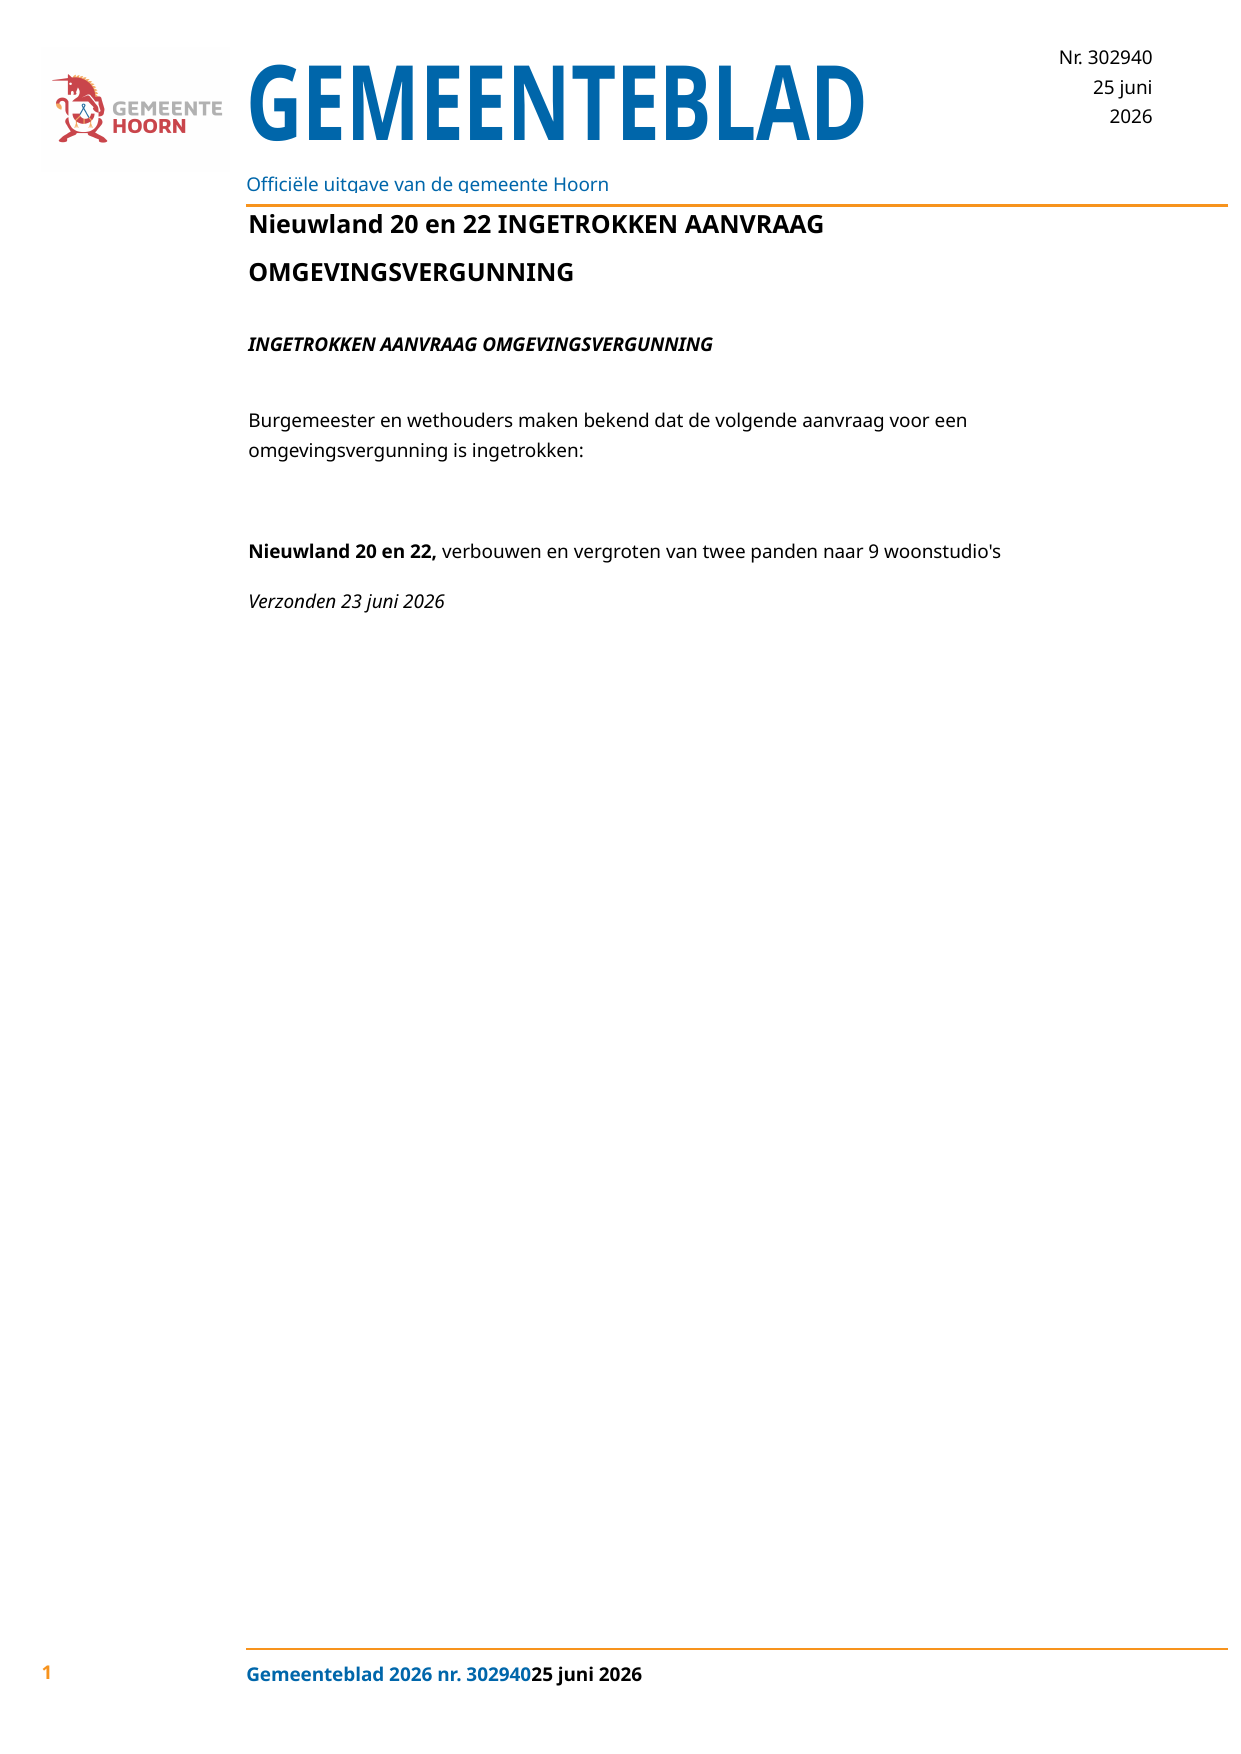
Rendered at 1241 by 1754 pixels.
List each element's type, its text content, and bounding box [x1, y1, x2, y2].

text Verzonden 23 juni 2026 [248, 588, 1152, 614]
text Nieuwland 20 en 22, verbouwen en vergroten van twee panden naar 9 woonstudio's [248, 538, 1152, 564]
text INGETROKKEN AANVRAAG OMGEVINGSVERGUNNING [248, 331, 1152, 357]
picture [41, 47, 231, 172]
text Burgemeester en wethouders maken bekend dat de volgende aanvraag voor een omgevingsvergunning is ingetrokken: [248, 408, 1152, 463]
text Nieuwland 20 en 22 INGETROKKEN AANVRAAG OMGEVINGSVERGUNNING [248, 207, 1152, 288]
